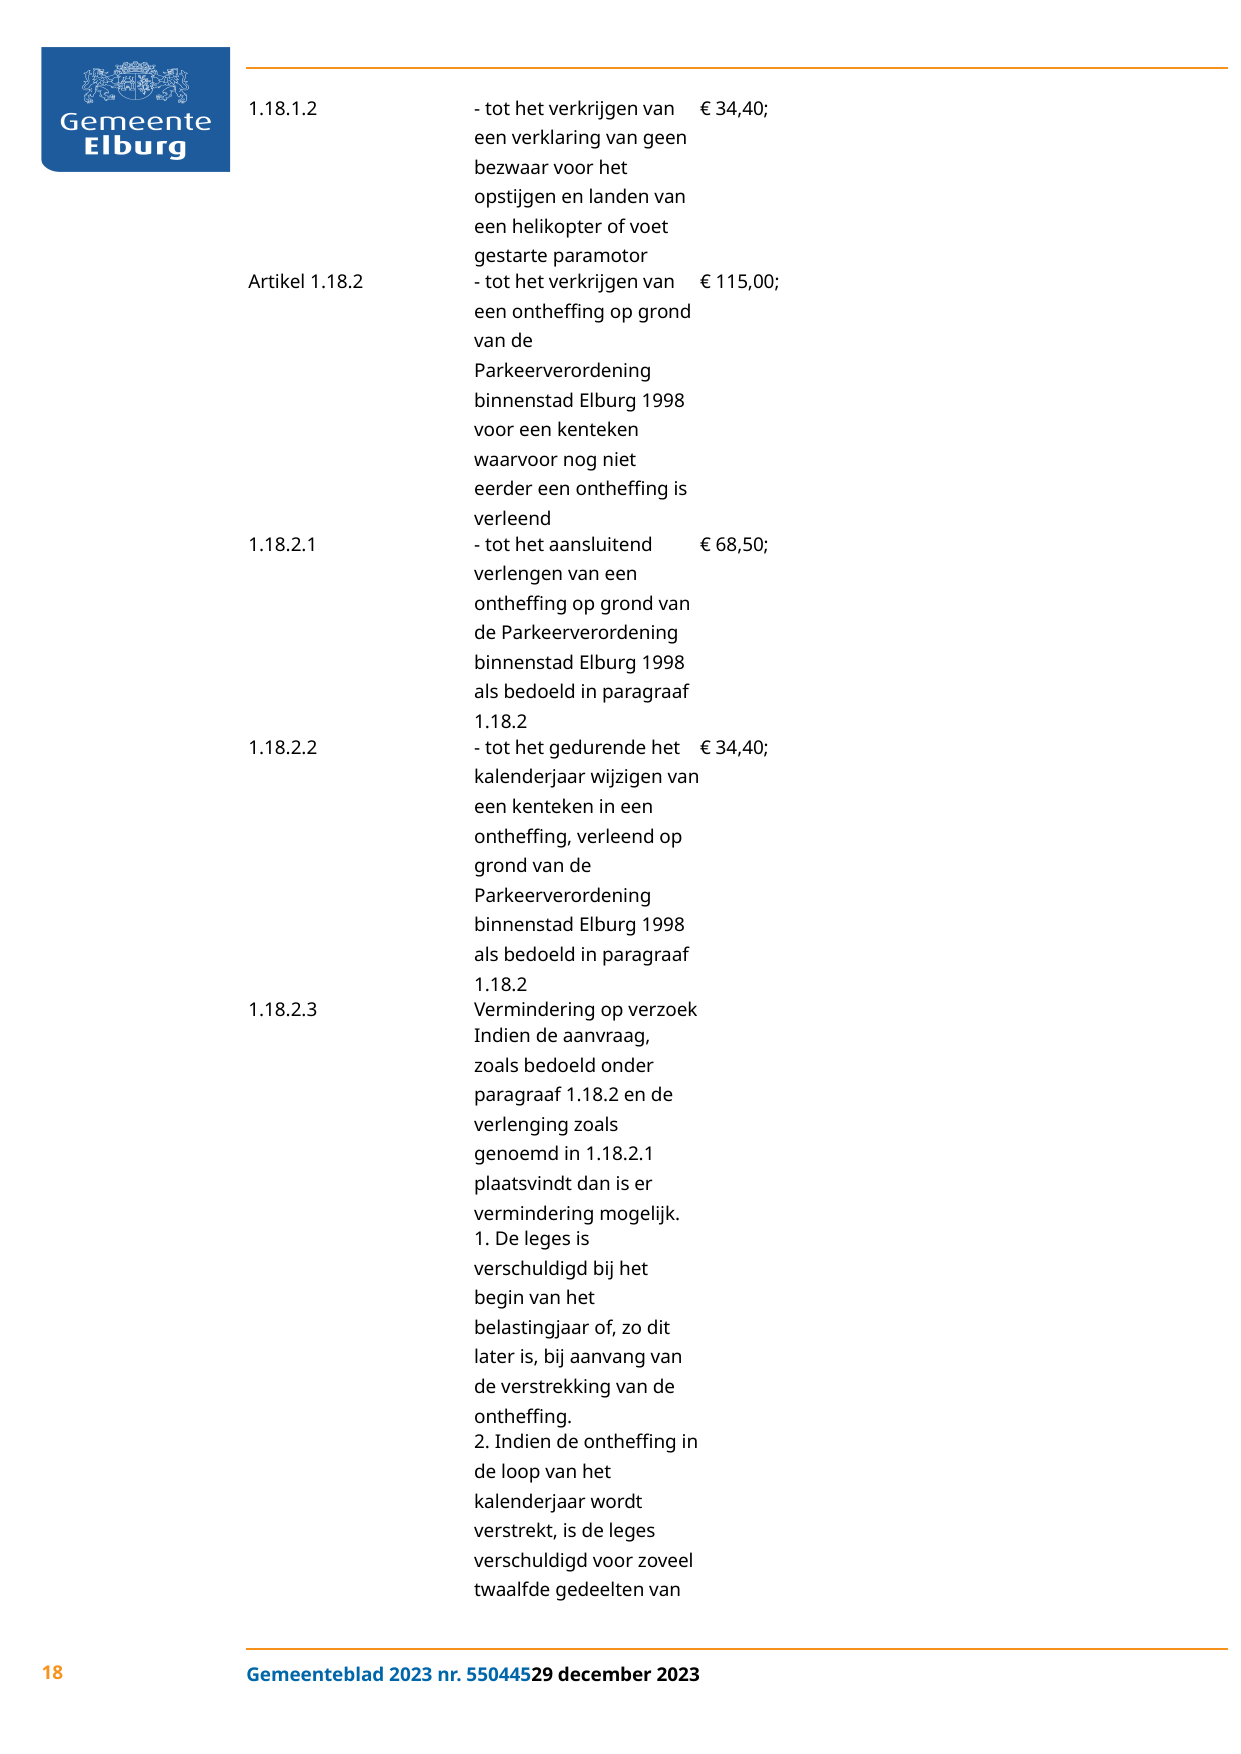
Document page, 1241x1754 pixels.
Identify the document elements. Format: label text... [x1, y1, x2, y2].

table_cell 1.18.2.3 [248, 996, 474, 1602]
table_cell - tot het verkrijgen van een verklaring van geen bezwaar voor het opstijgen en landen van een helikopter of voet gestarte paramotor [474, 95, 700, 268]
table_cell 1. De leges is verschuldigd bij het begin van het belastingjaar of, zo dit later is, bij aanvang van de verstrekking van de ontheffing. [474, 1225, 700, 1429]
table_cell - tot het verkrijgen van een ontheffing op grond van de Parkeerverordening binnenstad Elburg 1998 voor een kenteken waarvoor nog niet eerder een ontheffing is verleend [474, 269, 700, 531]
table_cell 1.18.2.1 [248, 531, 474, 734]
table_cell € 34,40; [700, 95, 926, 268]
picture [41, 47, 231, 172]
table_cell 2. Indien de ontheffing in de loop van het kalenderjaar wordt verstrekt, is de leges verschuldigd voor zoveel twaalfde gedeelten van [474, 1429, 700, 1602]
table_cell Artikel 1.18.2 [248, 269, 474, 531]
table_cell Vermindering op verzoek [474, 996, 700, 1022]
table_cell 1.18.2.2 [248, 734, 474, 996]
table_cell Indien de aanvraag, zoals bedoeld onder paragraaf 1.18.2 en de verlenging zoals genoemd in 1.18.2.1 plaatsvindt dan is er vermindering mogelijk. [474, 1022, 700, 1225]
table_cell - tot het aansluitend verlengen van een ontheffing op grond van de Parkeerverordening binnenstad Elburg 1998 als bedoeld in paragraaf 1.18.2 [474, 531, 700, 734]
table_cell € 34,40; [700, 734, 926, 996]
table_cell € 68,50; [700, 531, 926, 734]
table_cell 1.18.1.2 [248, 95, 474, 268]
table_cell [700, 996, 926, 1602]
table_cell € 115,00; [700, 269, 926, 531]
table_cell - tot het gedurende het kalenderjaar wijzigen van een kenteken in een ontheffing, verleend op grond van de Parkeerverordening binnenstad Elburg 1998 als bedoeld in paragraaf 1.18.2 [474, 734, 700, 996]
